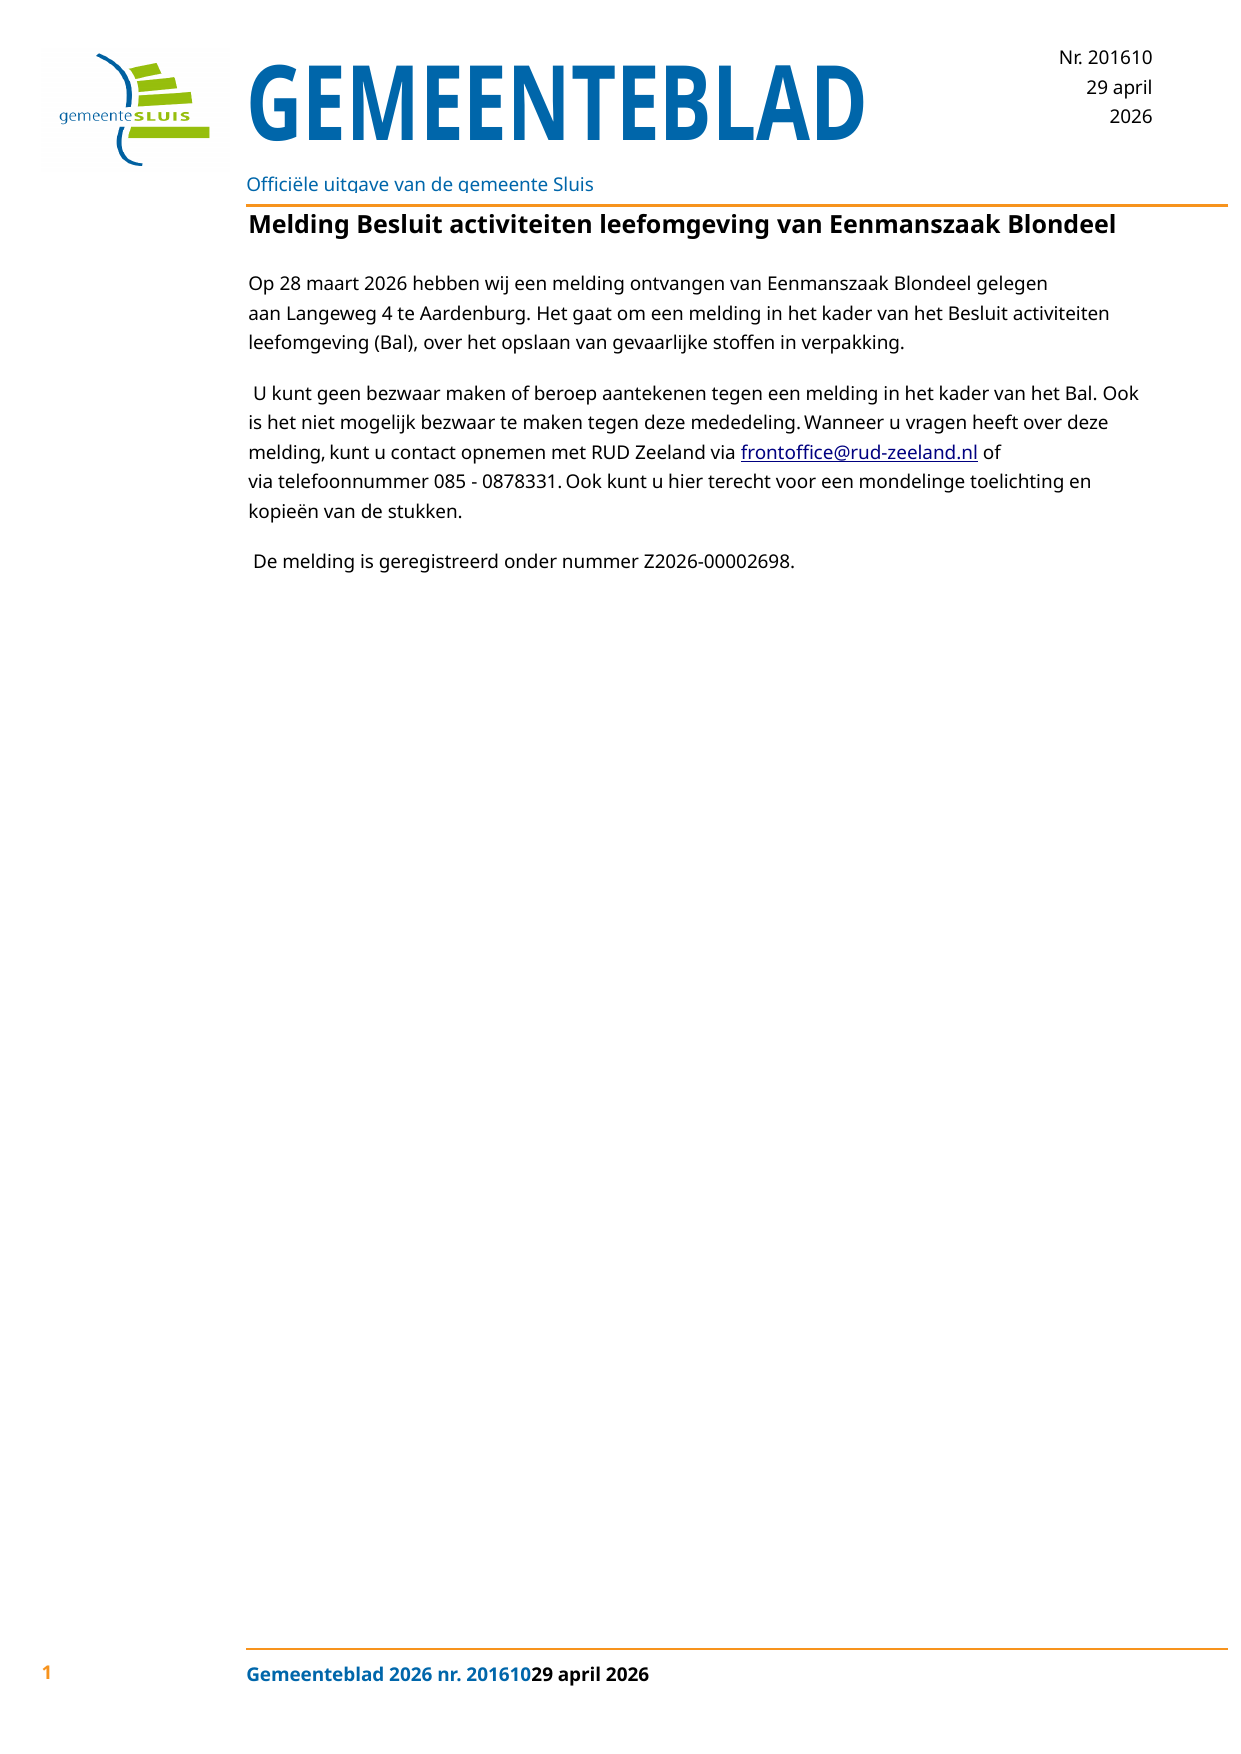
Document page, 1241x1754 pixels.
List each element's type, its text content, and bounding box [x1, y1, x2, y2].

text U kunt geen bezwaar maken of beroep aantekenen tegen een melding in het kader van het Bal. Ook is het niet mogelijk bezwaar te maken tegen deze mededeling. Wanneer u vragen heeft over deze melding, kunt u contact opnemen met RUD Zeeland via frontoffice@rud-zeeland.nl of via telefoonnummer 085 - 0878331. Ook kunt u hier terecht voor een mondelinge toelichting en kopieën van de stukken. [248, 380, 1152, 524]
picture [41, 47, 231, 172]
text Op 28 maart 2026 hebben wij een melding ontvangen van Eenmanszaak Blondeel gelegen aan Langeweg 4 te Aardenburg. Het gaat om een melding in het kader van het Besluit activiteiten leefomgeving (Bal), over het opslaan van gevaarlijke stoffen in verpakking. [248, 270, 1152, 355]
text Melding Besluit activiteiten leefomgeving van Eenmanszaak Blondeel [248, 207, 1152, 241]
text De melding is geregistreerd onder nummer Z2026-00002698. [248, 549, 1152, 574]
